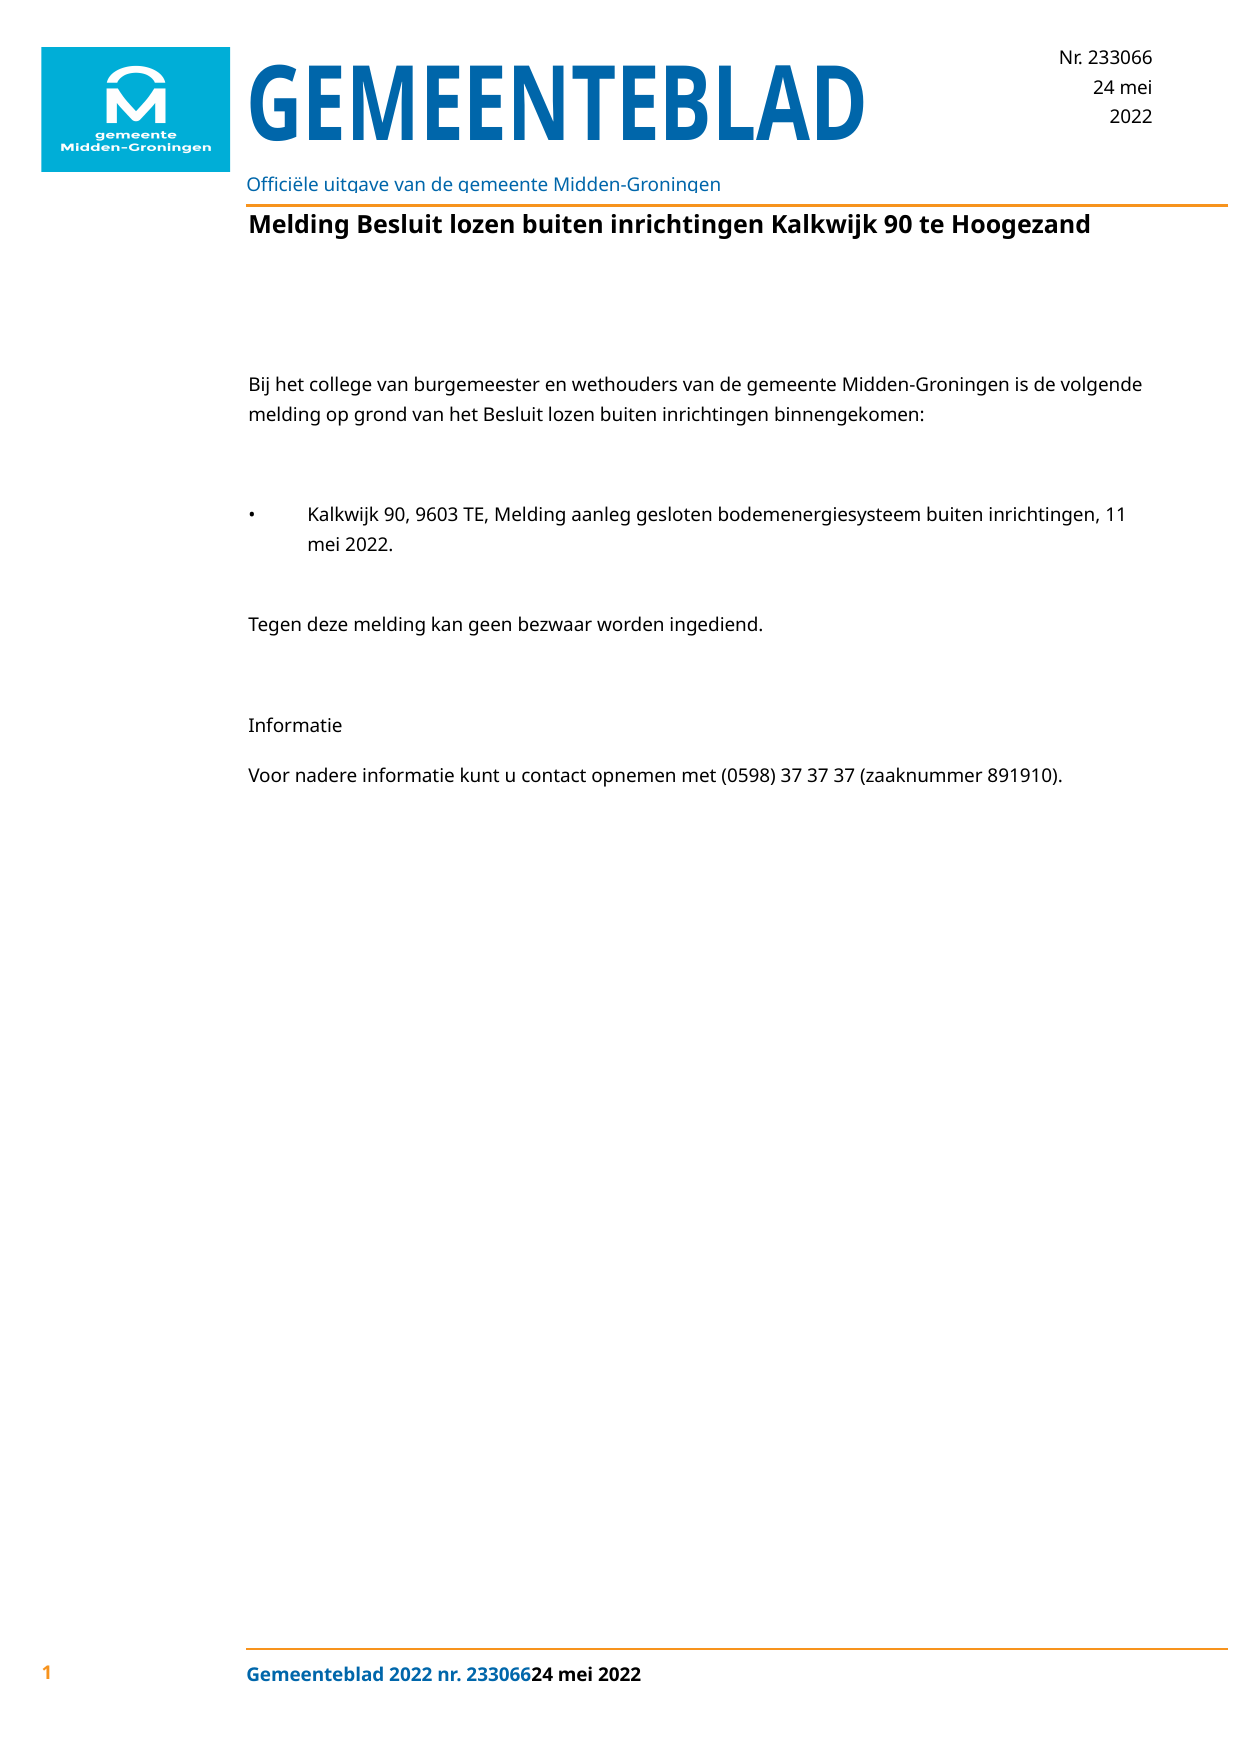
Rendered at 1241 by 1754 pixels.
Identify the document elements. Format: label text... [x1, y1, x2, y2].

list Kalkwijk 90, 9603 TE, Melding aanleg gesloten bodemenergiesysteem buiten inrichtingen, 11 mei 2022. [248, 502, 1152, 557]
text Melding Besluit lozen buiten inrichtingen Kalkwijk 90 te Hoogezand [248, 207, 1152, 241]
picture [107, 89, 165, 122]
text Voor nadere informatie kunt u contact opnemen met (0598) 37 37 37 (zaaknummer 891910). [248, 762, 1152, 788]
text Tegen deze melding kan geen bezwaar worden ingediend. [248, 611, 1152, 637]
picture [184, 146, 190, 153]
picture [108, 66, 164, 82]
text Bij het college van burgemeester en wethouders van de gemeente Midden-Groningen is de volgende melding op grond van het Besluit lozen buiten inrichtingen binnengekomen: [248, 371, 1152, 426]
text Informatie [248, 712, 1152, 738]
